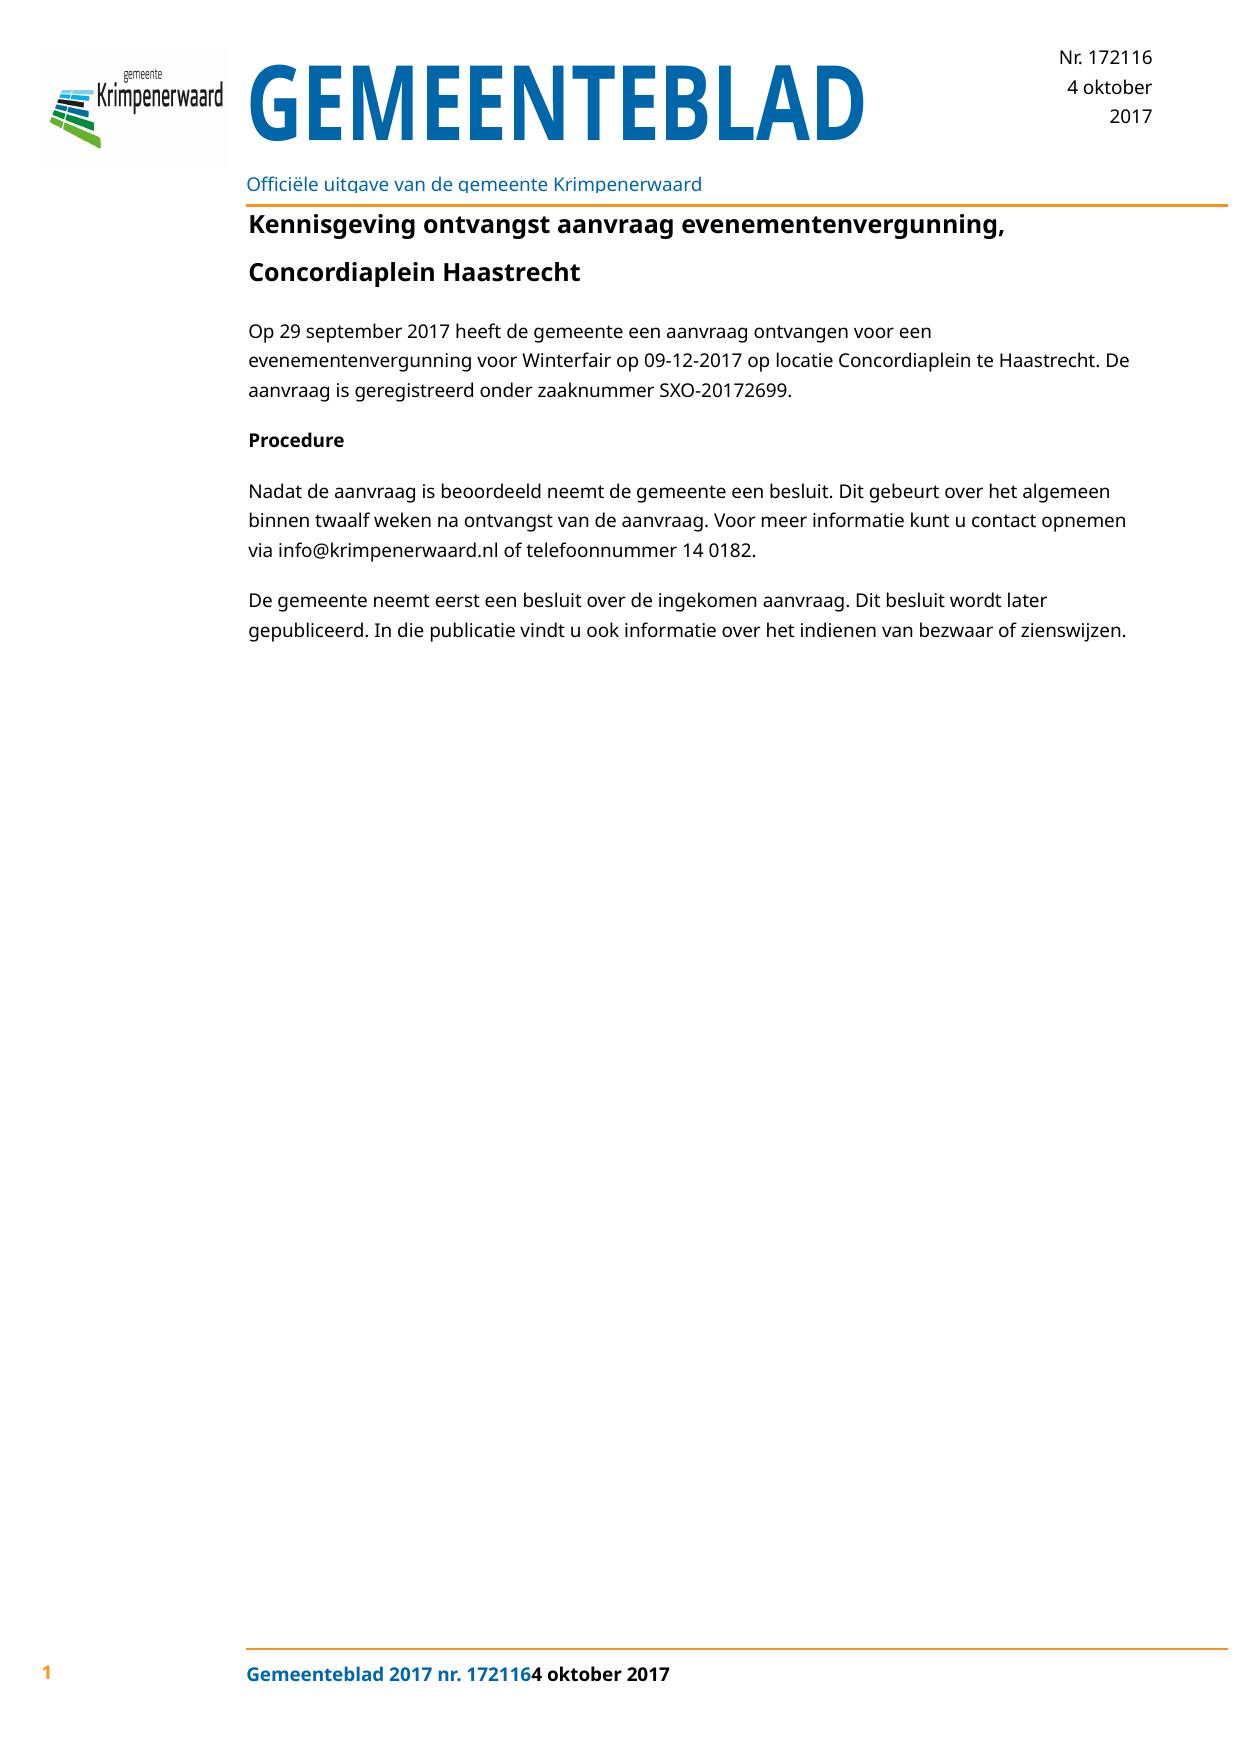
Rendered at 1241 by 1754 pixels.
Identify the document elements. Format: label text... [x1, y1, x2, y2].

text Op 29 september 2017 heeft de gemeente een aanvraag ontvangen voor een evenementenvergunning voor Winterfair op 09-12-2017 op locatie Concordiaplein te Haastrecht. De aanvraag is geregistreerd onder zaaknummer SXO-20172699. [248, 318, 1152, 403]
text Kennisgeving ontvangst aanvraag evenementenvergunning, Concordiaplein Haastrecht [248, 207, 1152, 288]
text De gemeente neemt eerst een besluit over de ingekomen aanvraag. Dit besluit wordt later gepubliceerd. In die publicatie vindt u ook informatie over het indienen van bezwaar of zienswijzen. [248, 587, 1152, 643]
picture [41, 47, 231, 172]
text Procedure [248, 427, 1152, 453]
text Nadat de aanvraag is beoordeeld neemt de gemeente een besluit. Dit gebeurt over het algemeen binnen twaalf weken na ontvangst van de aanvraag. Voor meer informatie kunt u contact opnemen via info@krimpenerwaard.nl of telefoonnummer 14 0182. [248, 478, 1152, 563]
